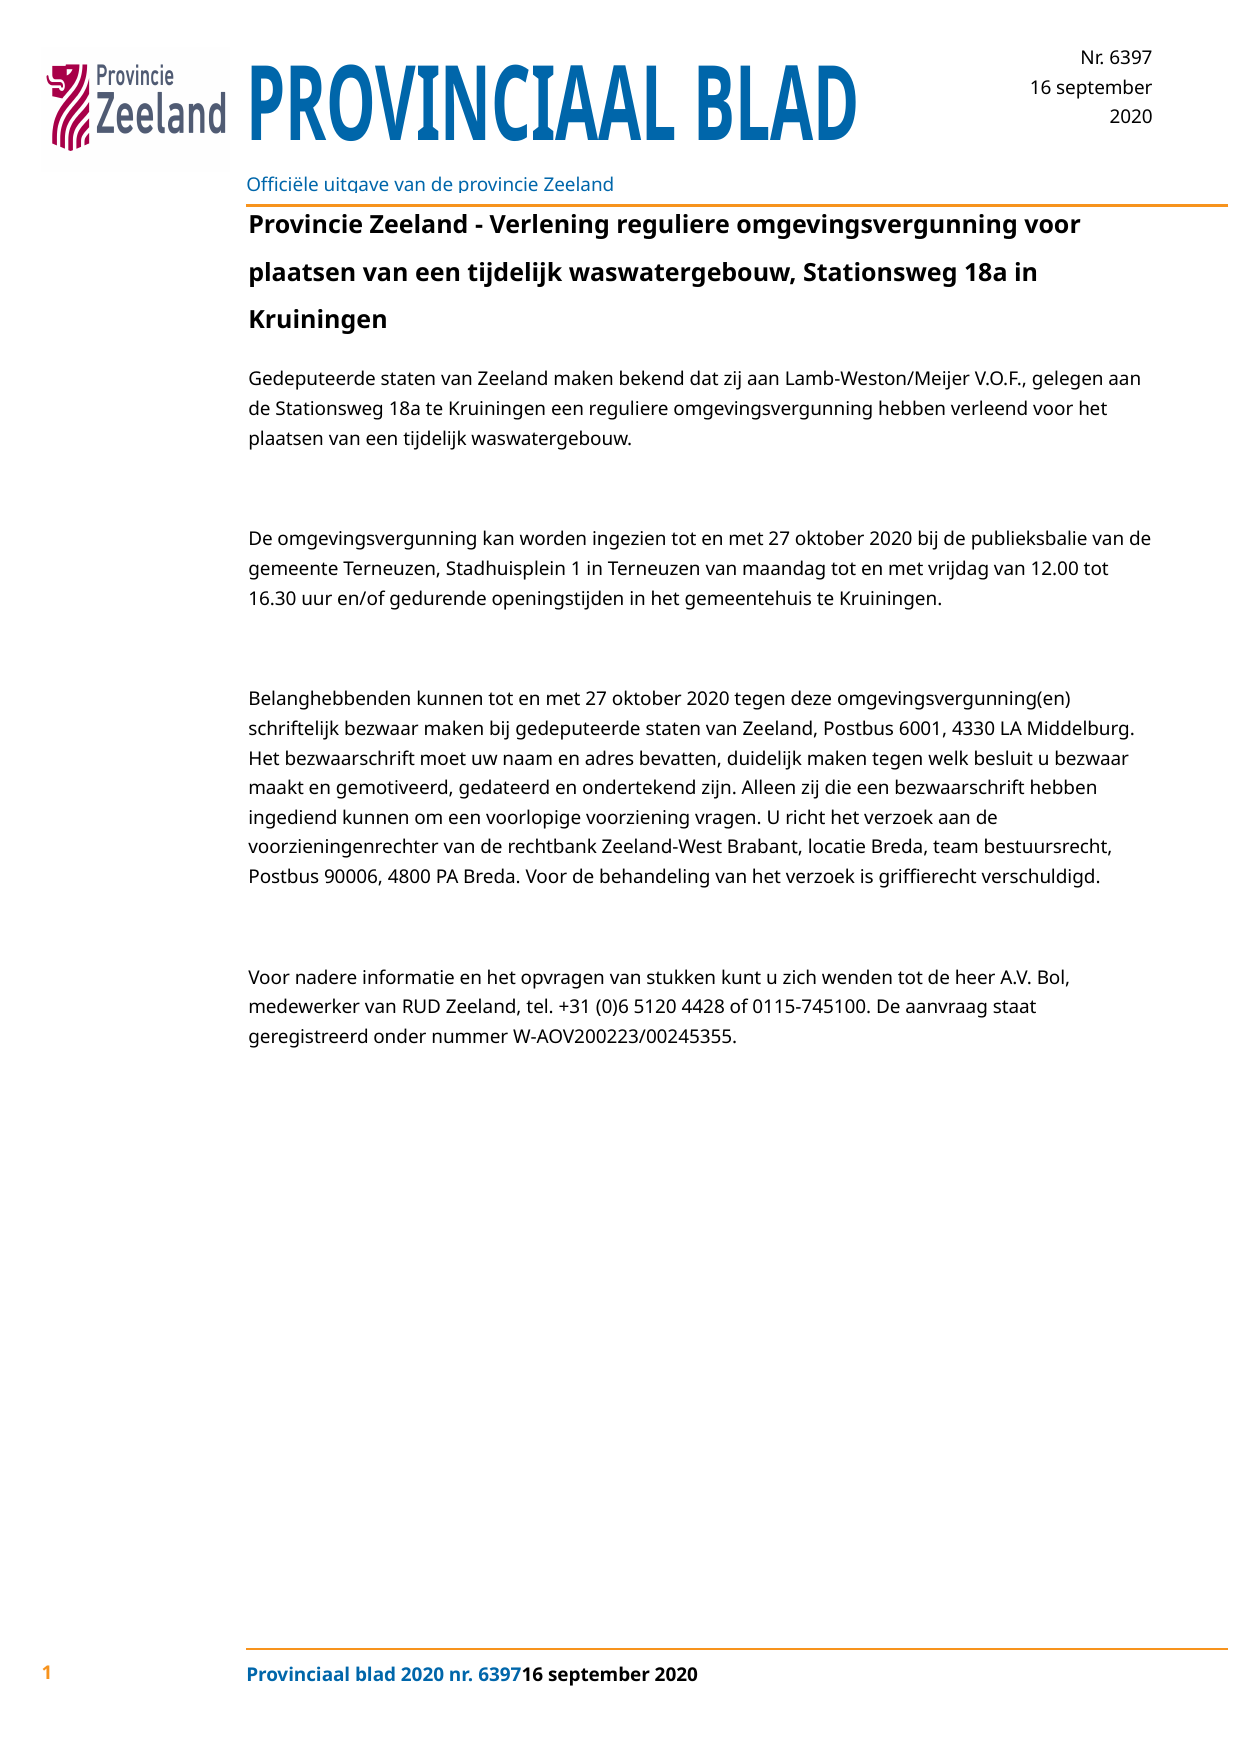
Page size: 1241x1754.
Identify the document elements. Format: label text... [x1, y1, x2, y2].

text Gedeputeerde staten van Zeeland maken bekend dat zij aan Lamb-Weston/Meijer V.O.F., gelegen aan de Stationsweg 18a te Kruiningen een reguliere omgevingsvergunning hebben verleend voor het plaatsen van een tijdelijk waswatergebouw. [248, 366, 1152, 450]
text Voor nadere informatie en het opvragen van stukken kunt u zich wenden tot de heer A.V. Bol, medewerker van RUD Zeeland, tel. +31 (0)6 5120 4428 of 0115-745100. De aanvraag staat geregistreerd onder nummer W-AOV200223/00245355. [248, 964, 1152, 1049]
text Provincie Zeeland - Verlening reguliere omgevingsvergunning voor plaatsen van een tijdelijk waswatergebouw, Stationsweg 18a in Kruiningen [248, 207, 1152, 336]
picture [41, 47, 231, 172]
text Belanghebbenden kunnen tot en met 27 oktober 2020 tegen deze omgevingsvergunning(en) schriftelijk bezwaar maken bij gedeputeerde staten van Zeeland, Postbus 6001, 4330 LA Middelburg. Het bezwaarschrift moet uw naam en adres bevatten, duidelijk maken tegen welk besluit u bezwaar maakt en gemotiveerd, gedateerd en ondertekend zijn. Alleen zij die een bezwaarschrift hebben ingediend kunnen om een voorlopige voorziening vragen. U richt het verzoek aan de voorzieningenrechter van de rechtbank Zeeland-West Brabant, locatie Breda, team bestuursrecht, Postbus 90006, 4800 PA Breda. Voor de behandeling van het verzoek is griffierecht verschuldigd. [248, 686, 1152, 889]
text De omgevingsvergunning kan worden ingezien tot en met 27 oktober 2020 bij de publieksbalie van de gemeente Terneuzen, Stadhuisplein 1 in Terneuzen van maandag tot en met vrijdag van 12.00 tot 16.30 uur en/of gedurende openingstijden in het gemeentehuis te Kruiningen. [248, 526, 1152, 610]
